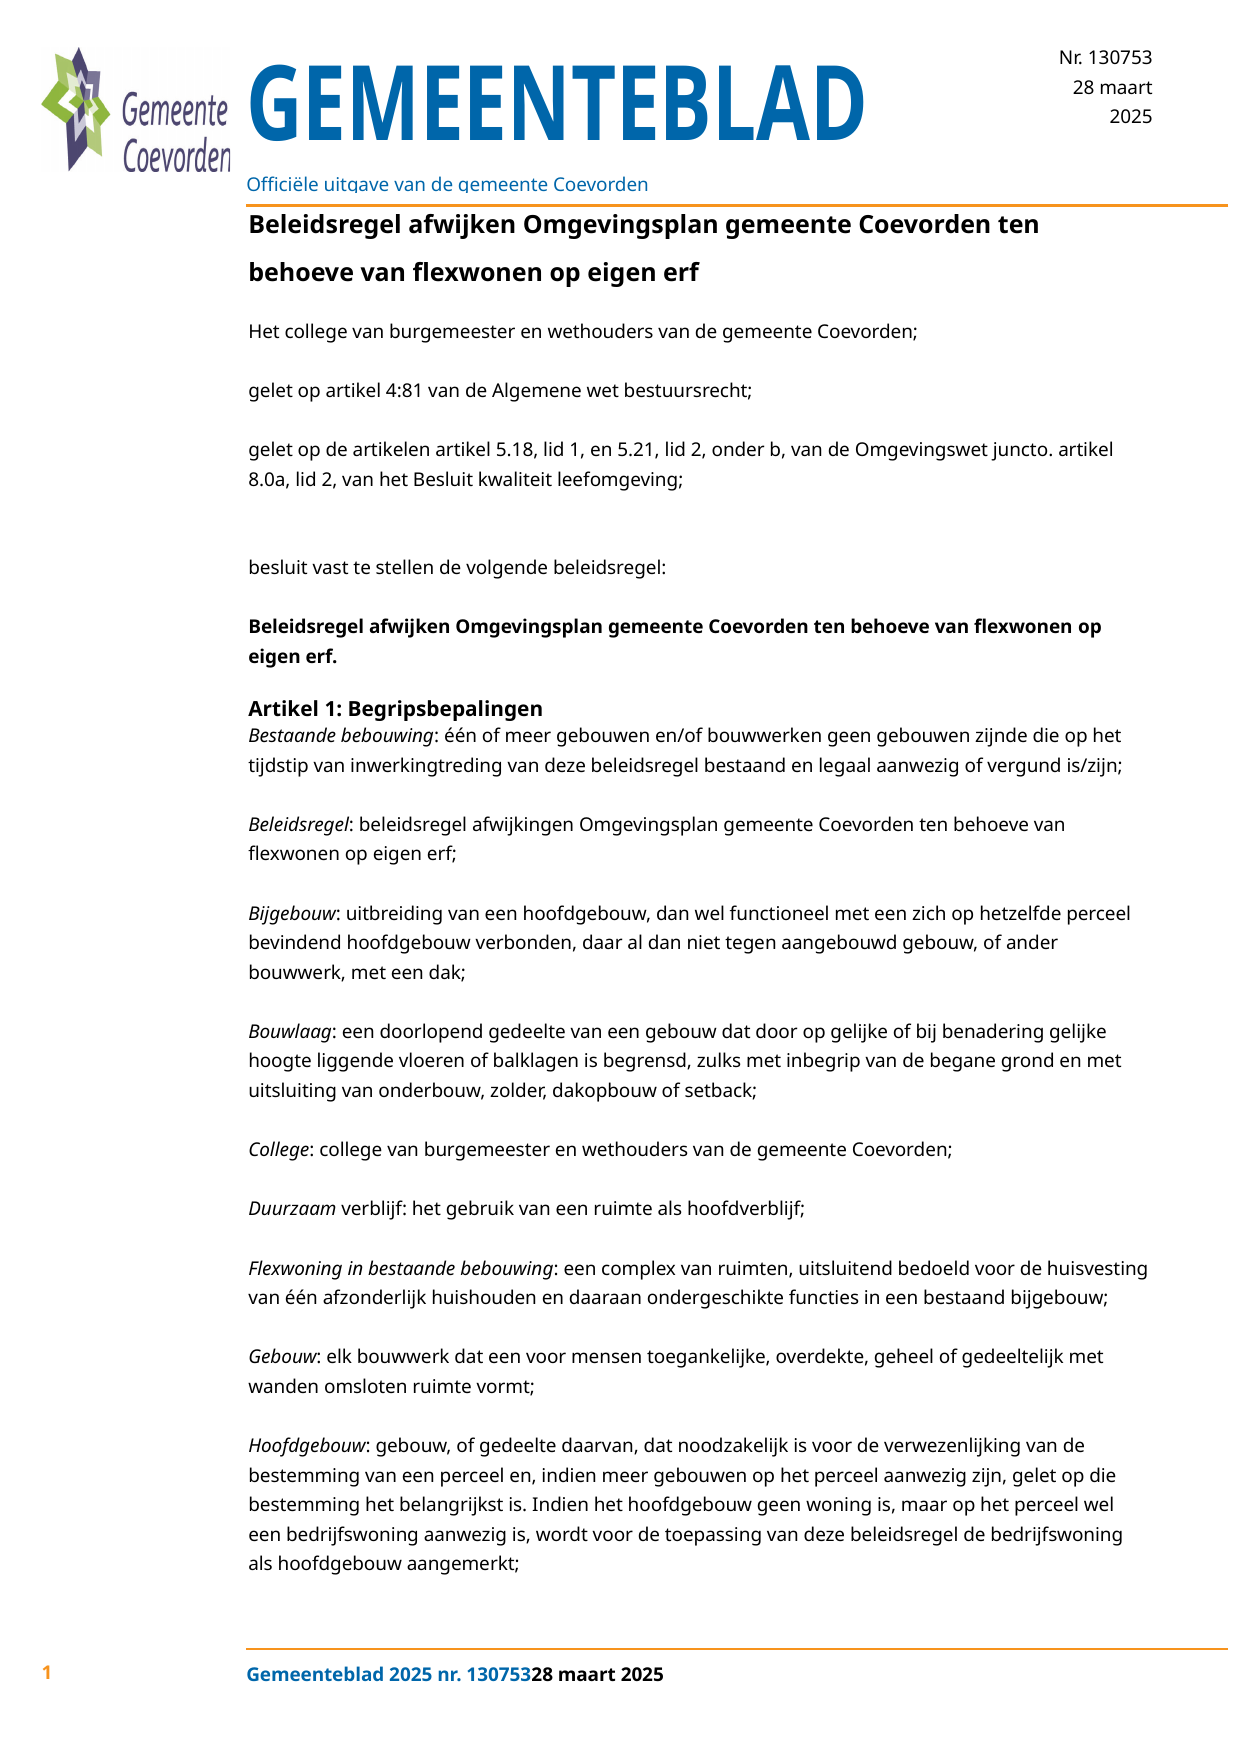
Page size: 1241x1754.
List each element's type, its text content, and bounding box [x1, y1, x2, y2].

text Het college van burgemeester en wethouders van de gemeente Coevorden; [248, 318, 1152, 344]
text gelet op de artikelen artikel 5.18, lid 1, en 5.21, lid 2, onder b, van de Omgevingswet juncto. artikel 8.0a, lid 2, van het Besluit kwaliteit leefomgeving; [248, 436, 1152, 492]
text Gebouw: elk bouwwerk dat een voor mensen toegankelijke, overdekte, geheel of gedeeltelijk met wanden omsloten ruimte vormt; [248, 1343, 1152, 1399]
text Bijgebouw: uitbreiding van een hoofdgebouw, dan wel functioneel met een zich op hetzelfde perceel bevindend hoofdgebouw verbonden, daar al dan niet tegen aangebouwd gebouw, of ander bouwwerk, met een dak; [248, 900, 1152, 984]
text Bouwlaag: een doorlopend gedeelte van een gebouw dat door op gelijke of bij benadering gelijke hoogte liggende vloeren of balklagen is begrensd, zulks met inbegrip van de begane grond en met uitsluiting van onderbouw, zolder, dakopbouw of setback; [248, 1018, 1152, 1103]
text Beleidsregel afwijken Omgevingsplan gemeente Coevorden ten behoeve van flexwonen op eigen erf [248, 207, 1152, 288]
picture [41, 47, 231, 172]
text Beleidsregel: beleidsregel afwijkingen Omgevingsplan gemeente Coevorden ten behoeve van flexwonen op eigen erf; [248, 811, 1152, 866]
text College: college van burgemeester en wethouders van de gemeente Coevorden; [248, 1136, 1152, 1162]
text Artikel 1: Begripsbepalingen [248, 694, 1152, 722]
text gelet op artikel 4:81 van de Algemene wet bestuursrecht; [248, 377, 1152, 403]
text Bestaande bebouwing: één of meer gebouwen en/of bouwwerken geen gebouwen zijnde die op het tijdstip van inwerkingtreding van deze beleidsregel bestaand en legaal aanwezig of vergund is/zijn; [248, 722, 1152, 777]
text Beleidsregel afwijken Omgevingsplan gemeente Coevorden ten behoeve van flexwonen op eigen erf. [248, 614, 1152, 669]
text Hoofdgebouw: gebouw, of gedeelte daarvan, dat noodzakelijk is voor de verwezenlijking van de bestemming van een perceel en, indien meer gebouwen op het perceel aanwezig zijn, gelet op die bestemming het belangrijkst is. Indien het hoofdgebouw geen woning is, maar op het perceel wel een bedrijfswoning aanwezig is, wordt voor de toepassing van deze beleidsregel de bedrijfswoning als hoofdgebouw aangemerkt; [248, 1432, 1152, 1576]
text Flexwoning in bestaande bebouwing: een complex van ruimten, uitsluitend bedoeld voor de huisvesting van één afzonderlijk huishouden en daaraan ondergeschikte functies in een bestaand bijgebouw; [248, 1255, 1152, 1310]
text besluit vast te stellen de volgende beleidsregel: [248, 554, 1152, 580]
text Duurzaam verblijf: het gebruik van een ruimte als hoofdverblijf; [248, 1196, 1152, 1221]
